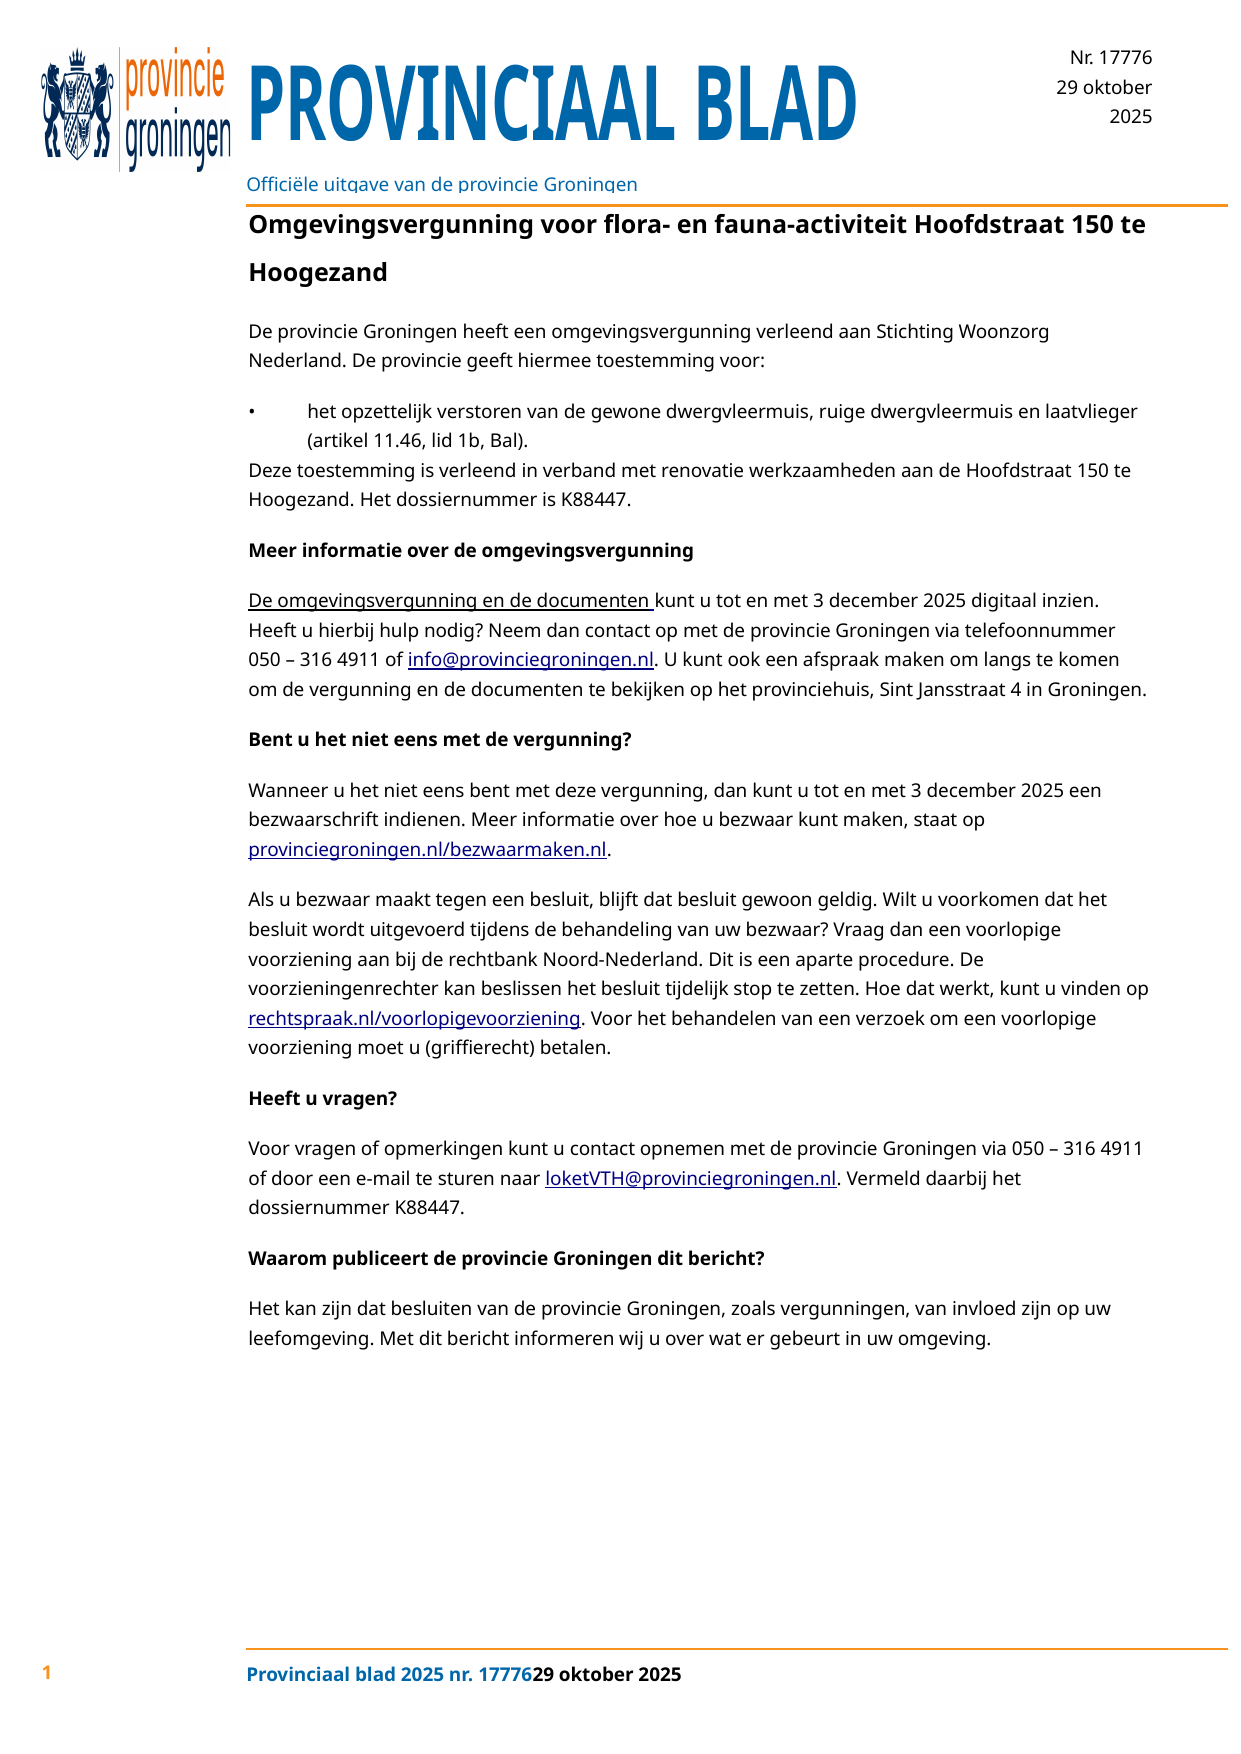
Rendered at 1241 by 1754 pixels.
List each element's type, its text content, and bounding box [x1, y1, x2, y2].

text De omgevingsvergunning en de documenten kunt u tot en met 3 december 2025 digitaal inzien. Heeft u hierbij hulp nodig? Neem dan contact op met de provincie Groningen via telefoonnummer 050 – 316 4911 of info@provinciegroningen.nl. U kunt ook een afspraak maken om langs te komen om de vergunning en de documenten te bekijken op het provinciehuis, Sint Jansstraat 4 in Groningen. [248, 587, 1152, 702]
text Bent u het niet eens met de vergunning? [248, 727, 1152, 752]
text Omgevingsvergunning voor flora- en fauna-activiteit Hoofdstraat 150 te Hoogezand [248, 207, 1152, 288]
text Deze toestemming is verleend in verband met renovatie werkzaamheden aan de Hoofdstraat 150 te Hoogezand. Het dossiernummer is K88447. [248, 457, 1152, 512]
text Wanneer u het niet eens bent met deze vergunning, dan kunt u tot en met 3 december 2025 een bezwaarschrift indienen. Meer informatie over hoe u bezwaar kunt maken, staat op provinciegroningen.nl/bezwaarmaken.nl. [248, 777, 1152, 862]
picture [41, 47, 231, 172]
list het opzettelijk verstoren van de gewone dwergvleermuis, ruige dwergvleermuis en laatvlieger (artikel 11.46, lid 1b, Bal). [248, 398, 1152, 453]
text De provincie Groningen heeft een omgevingsvergunning verleend aan Stichting Woonzorg Nederland. De provincie geeft hiermee toestemming voor: [248, 318, 1152, 373]
text Het kan zijn dat besluiten van de provincie Groningen, zoals vergunningen, van invloed zijn op uw leefomgeving. Met dit bericht informeren wij u over wat er gebeurt in uw omgeving. [248, 1295, 1152, 1351]
text Meer informatie over de omgevingsvergunning [248, 537, 1152, 563]
text Waarom publiceert de provincie Groningen dit bericht? [248, 1245, 1152, 1271]
text Als u bezwaar maakt tegen een besluit, blijft dat besluit gewoon geldig. Wilt u voorkomen dat het besluit wordt uitgevoerd tijdens de behandeling van uw bezwaar? Vraag dan een voorlopige voorziening aan bij de rechtbank Noord-Nederland. Dit is een aparte procedure. De voorzieningenrechter kan beslissen het besluit tijdelijk stop te zetten. Hoe dat werkt, kunt u vinden op rechtspraak.nl/voorlopigevoorziening. Voor het behandelen van een verzoek om een voorlopige voorziening moet u (griffierecht) betalen. [248, 887, 1152, 1060]
text Heeft u vragen? [248, 1085, 1152, 1111]
text Voor vragen of opmerkingen kunt u contact opnemen met de provincie Groningen via 050 – 316 4911 of door een e-mail te sturen naar loketVTH@provinciegroningen.nl. Vermeld daarbij het dossiernummer K88447. [248, 1135, 1152, 1220]
